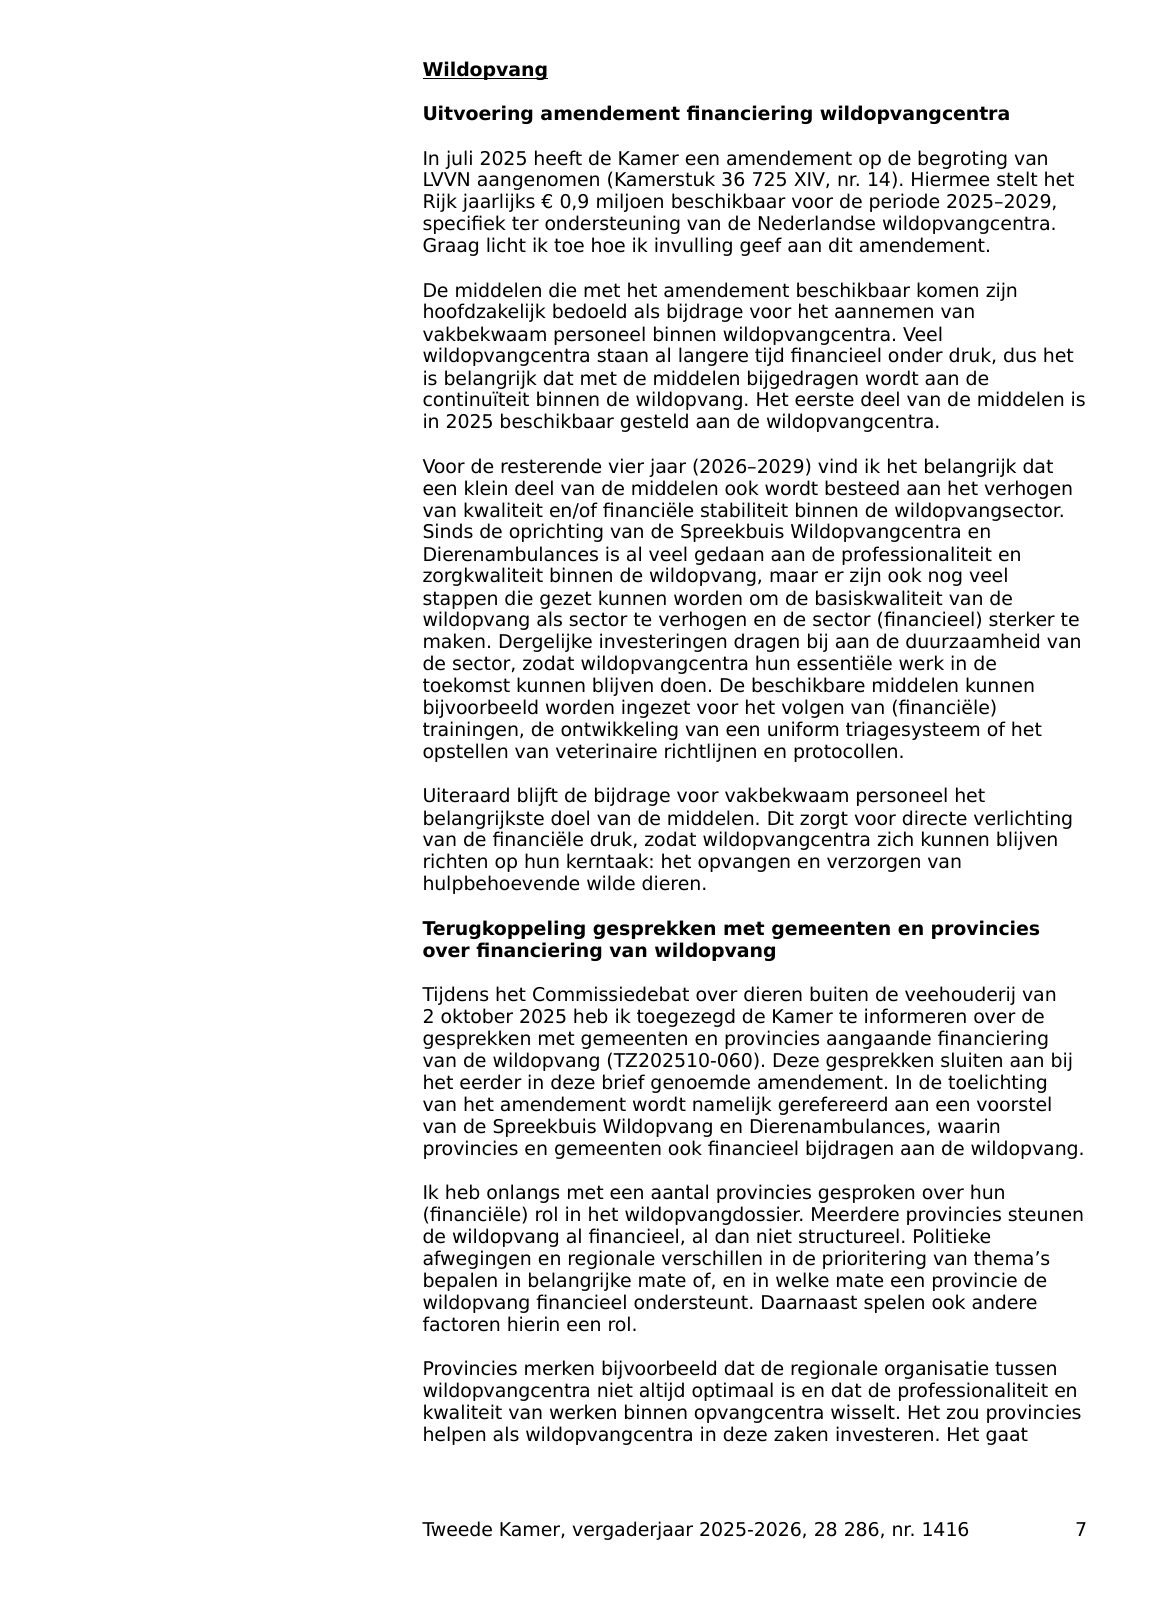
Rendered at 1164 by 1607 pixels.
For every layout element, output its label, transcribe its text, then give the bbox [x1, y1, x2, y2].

text De middelen die met het amendement beschikbaar komen zijn hoofdzakelijk bedoeld als bijdrage voor het aannemen van vakbekwaam personeel binnen wildopvangcentra. Veel wildopvangcentra staan al langere tijd financieel onder druk, dus het is belangrijk dat met de middelen bijgedragen wordt aan de continuïteit binnen de wildopvang. Het eerste deel van de middelen is in 2025 beschikbaar gesteld aan de wildopvangcentra. [422, 279, 1087, 433]
text Uiteraard blijft de bijdrage voor vakbekwaam personeel het belangrijkste doel van de middelen. Dit zorgt voor directe verlichting van de financiële druk, zodat wildopvangcentra zich kunnen blijven richten op hun kerntaak: het opvangen en verzorgen van hulpbehoevende wilde dieren. [422, 785, 1087, 895]
text Voor de resterende vier jaar (2026–2029) vind ik het belangrijk dat een klein deel van de middelen ook wordt besteed aan het verhogen van kwaliteit en/of financiële stabiliteit binnen de wildopvangsector. Sinds de oprichting van de Spreekbuis Wildopvangcentra en Dierenambulances is al veel gedaan aan de professionaliteit en zorgkwaliteit binnen de wildopvang, maar er zijn ook nog veel stappen die gezet kunnen worden om de basiskwaliteit van de wildopvang als sector te verhogen en de sector (financieel) sterker te maken. Dergelijke investeringen dragen bij aan de duurzaamheid van de sector, zodat wildopvangcentra hun essentiële werk in de toekomst kunnen blijven doen. De beschikbare middelen kunnen bijvoorbeeld worden ingezet voor het volgen van (financiële) trainingen, de ontwikkeling van een uniform triagesysteem of het opstellen van veterinaire richtlijnen en protocollen. [422, 456, 1087, 763]
subtitle Uitvoering amendement financiering wildopvangcentra [422, 103, 1087, 125]
subtitle Wildopvang [422, 59, 1087, 81]
subtitle Terugkoppeling gesprekken met gemeenten en provincies over financiering van wildopvang [422, 917, 1087, 961]
text Ik heb onlangs met een aantal provincies gesproken over hun (financiële) rol in het wildopvangdossier. Meerdere provincies steunen de wildopvang al financieel, al dan niet structureel. Politieke afwegingen en regionale verschillen in de prioritering van thema’s bepalen in belangrijke mate of, en in welke mate een provincie de wildopvang financieel ondersteunt. Daarnaast spelen ook andere factoren hierin een rol. [422, 1182, 1087, 1336]
text Tijdens het Commissiedebat over dieren buiten de veehouderij van 2 oktober 2025 heb ik toegezegd de Kamer te informeren over de gesprekken met gemeenten en provincies aangaande financiering van de wildopvang (TZ202510-060). Deze gesprekken sluiten aan bij het eerder in deze brief genoemde amendement. In de toelichting van het amendement wordt namelijk gerefereerd aan een voorstel van de Spreekbuis Wildopvang en Dierenambulances, waarin provincies en gemeenten ook financieel bijdragen aan de wildopvang. [422, 984, 1087, 1159]
text Provincies merken bijvoorbeeld dat de regionale organisatie tussen wildopvangcentra niet altijd optimaal is en dat de professionaliteit en kwaliteit van werken binnen opvangcentra wisselt. Het zou provincies helpen als wildopvangcentra in deze zaken investeren. Het gaat [422, 1358, 1087, 1446]
text In juli 2025 heeft de Kamer een amendement op de begroting van LVVN aangenomen (Kamerstuk 36 725 XIV, nr. 14). Hiermee stelt het Rijk jaarlijks € 0,9 miljoen beschikbaar voor de periode 2025–2029, specifiek ter ondersteuning van de Nederlandse wildopvangcentra. Graag licht ik toe hoe ik invulling geef aan dit amendement. [422, 147, 1087, 257]
